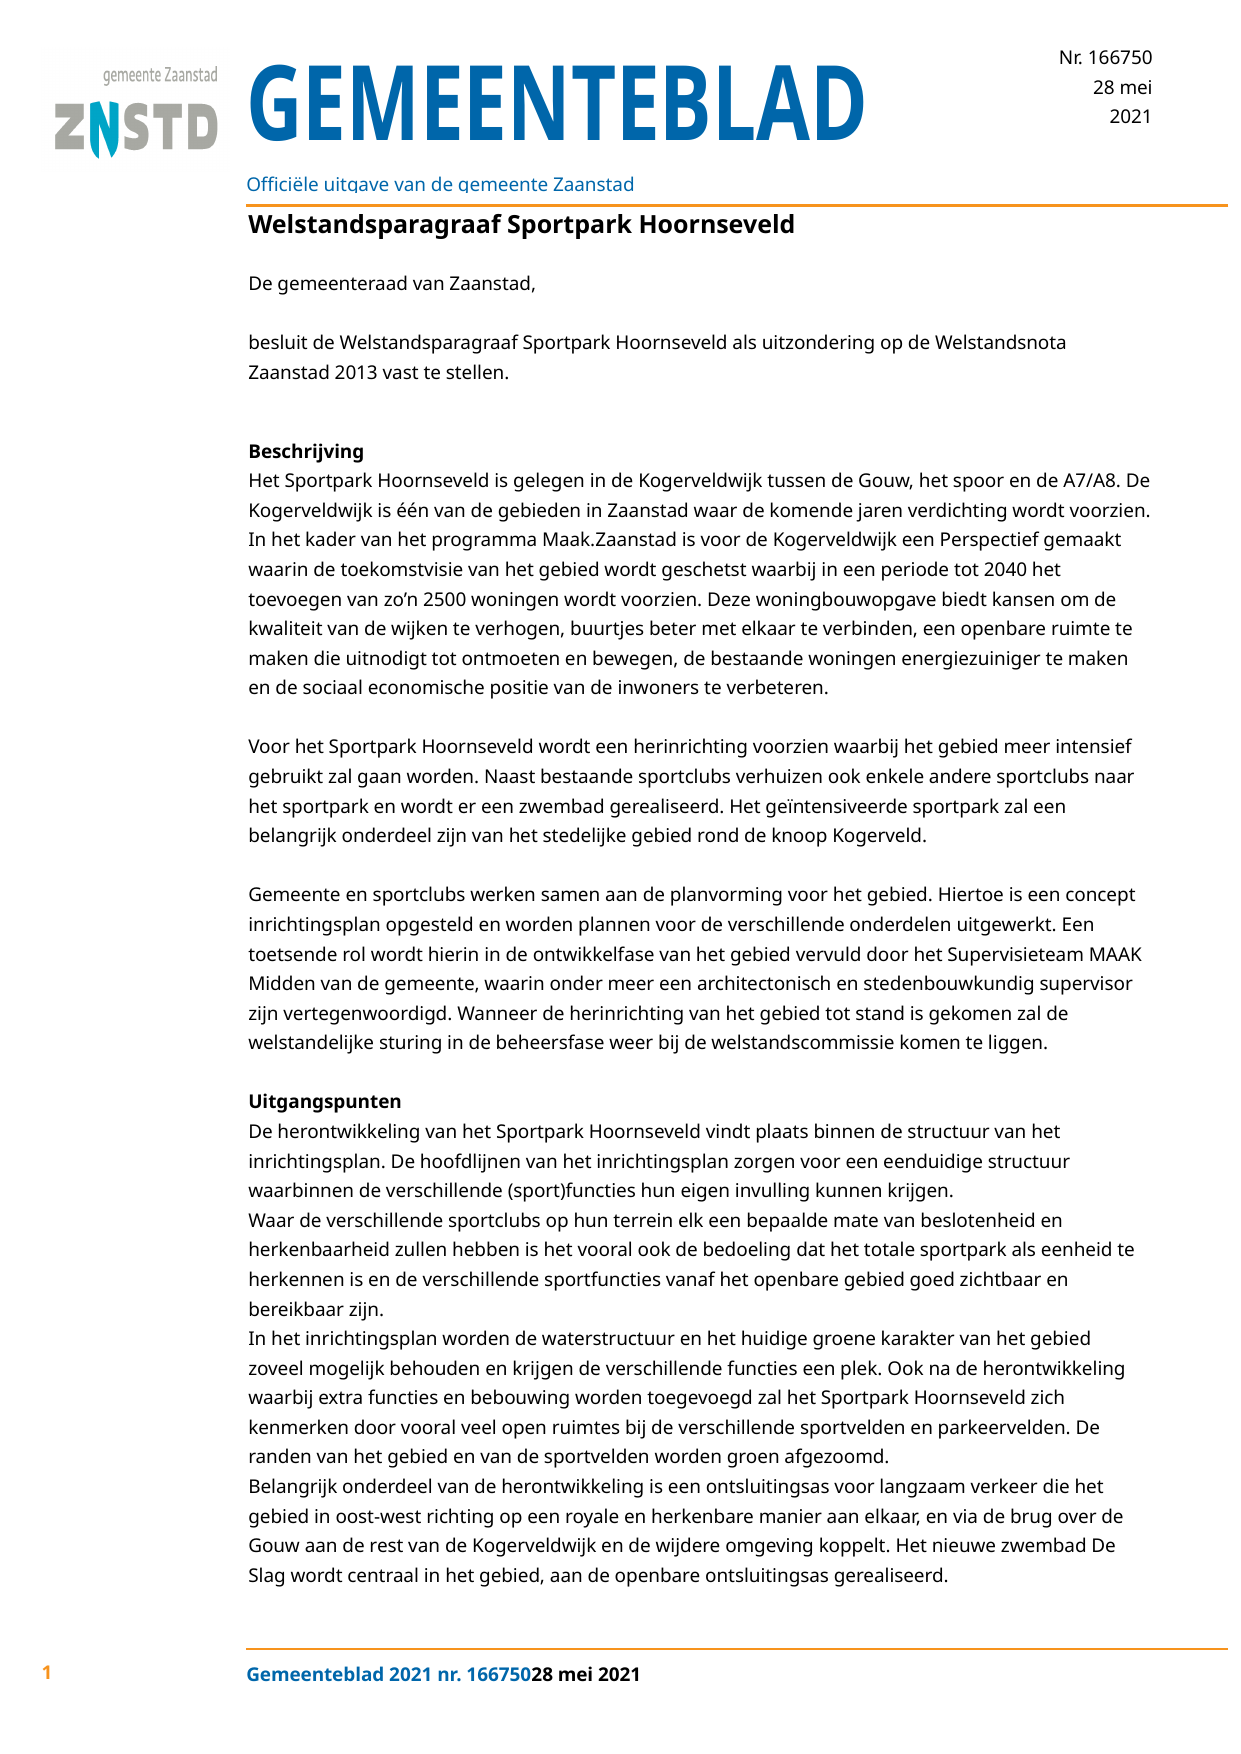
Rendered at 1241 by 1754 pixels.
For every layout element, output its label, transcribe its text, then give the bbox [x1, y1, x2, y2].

text Belangrijk onderdeel van de herontwikkeling is een ontsluitingsas voor langzaam verkeer die het gebied in oost-west richting op een royale en herkenbare manier aan elkaar, en via de brug over de Gouw aan de rest van de Kogerveldwijk en de wijdere omgeving koppelt. Het nieuwe zwembad De Slag wordt centraal in het gebied, aan de openbare ontsluitingsas gerealiseerd. [248, 1473, 1152, 1588]
text De gemeenteraad van Zaanstad, [248, 270, 1152, 296]
text besluit de Welstandsparagraaf Sportpark Hoornseveld als uitzondering op de Welstandsnota Zaanstad 2013 vast te stellen. [248, 329, 1152, 385]
picture [41, 47, 231, 172]
text Gemeente en sportclubs werken samen aan de planvorming voor het gebied. Hiertoe is een concept inrichtingsplan opgesteld en worden plannen voor de verschillende onderdelen uitgewerkt. Een toetsende rol wordt hierin in de ontwikkelfase van het gebied vervuld door het Supervisieteam MAAK Midden van de gemeente, waarin onder meer een architectonisch en stedenbouwkundig supervisor zijn vertegenwoordigd. Wanneer de herinrichting van het gebied tot stand is gekomen zal de welstandelijke sturing in de beheersfase weer bij de welstandscommissie komen te liggen. [248, 882, 1152, 1055]
text Welstandsparagraaf Sportpark Hoornseveld [248, 207, 1152, 241]
text Voor het Sportpark Hoornseveld wordt een herinrichting voorzien waarbij het gebied meer intensief gebruikt zal gaan worden. Naast bestaande sportclubs verhuizen ook enkele andere sportclubs naar het sportpark en wordt er een zwembad gerealiseerd. Het geïntensiveerde sportpark zal een belangrijk onderdeel zijn van het stedelijke gebied rond de knoop Kogerveld. [248, 734, 1152, 848]
text In het inrichtingsplan worden de waterstructuur en het huidige groene karakter van het gebied zoveel mogelijk behouden en krijgen de verschillende functies een plek. Ook na de herontwikkeling waarbij extra functies en bebouwing worden toegevoegd zal het Sportpark Hoornseveld zich kenmerken door vooral veel open ruimtes bij de verschillende sportvelden en parkeervelden. De randen van het gebied en van de sportvelden worden groen afgezoomd. [248, 1325, 1152, 1469]
text Het Sportpark Hoornseveld is gelegen in de Kogerveldwijk tussen de Gouw, het spoor en de A7/A8. De Kogerveldwijk is één van de gebieden in Zaanstad waar de komende jaren verdichting wordt voorzien. In het kader van het programma Maak.Zaanstad is voor de Kogerveldwijk een Perspectief gemaakt waarin de toekomstvisie van het gebied wordt geschetst waarbij in een periode tot 2040 het toevoegen van zo’n 2500 woningen wordt voorzien. Deze woningbouwopgave biedt kansen om de kwaliteit van de wijken te verhogen, buurtjes beter met elkaar te verbinden, een openbare ruimte te maken die uitnodigt tot ontmoeten en bewegen, de bestaande woningen energiezuiniger te maken en de sociaal economische positie van de inwoners te verbeteren. [248, 467, 1152, 700]
text Beschrijving [248, 438, 1152, 464]
text De herontwikkeling van het Sportpark Hoornseveld vindt plaats binnen de structuur van het inrichtingsplan. De hoofdlijnen van het inrichtingsplan zorgen voor een eenduidige structuur waarbinnen de verschillende (sport)functies hun eigen invulling kunnen krijgen. [248, 1118, 1152, 1203]
text Uitgangspunten [248, 1089, 1152, 1114]
text Waar de verschillende sportclubs op hun terrein elk een bepaalde mate van beslotenheid en herkenbaarheid zullen hebben is het vooral ook de bedoeling dat het totale sportpark als eenheid te herkennen is en de verschillende sportfuncties vanaf het openbare gebied goed zichtbaar en bereikbaar zijn. [248, 1207, 1152, 1322]
